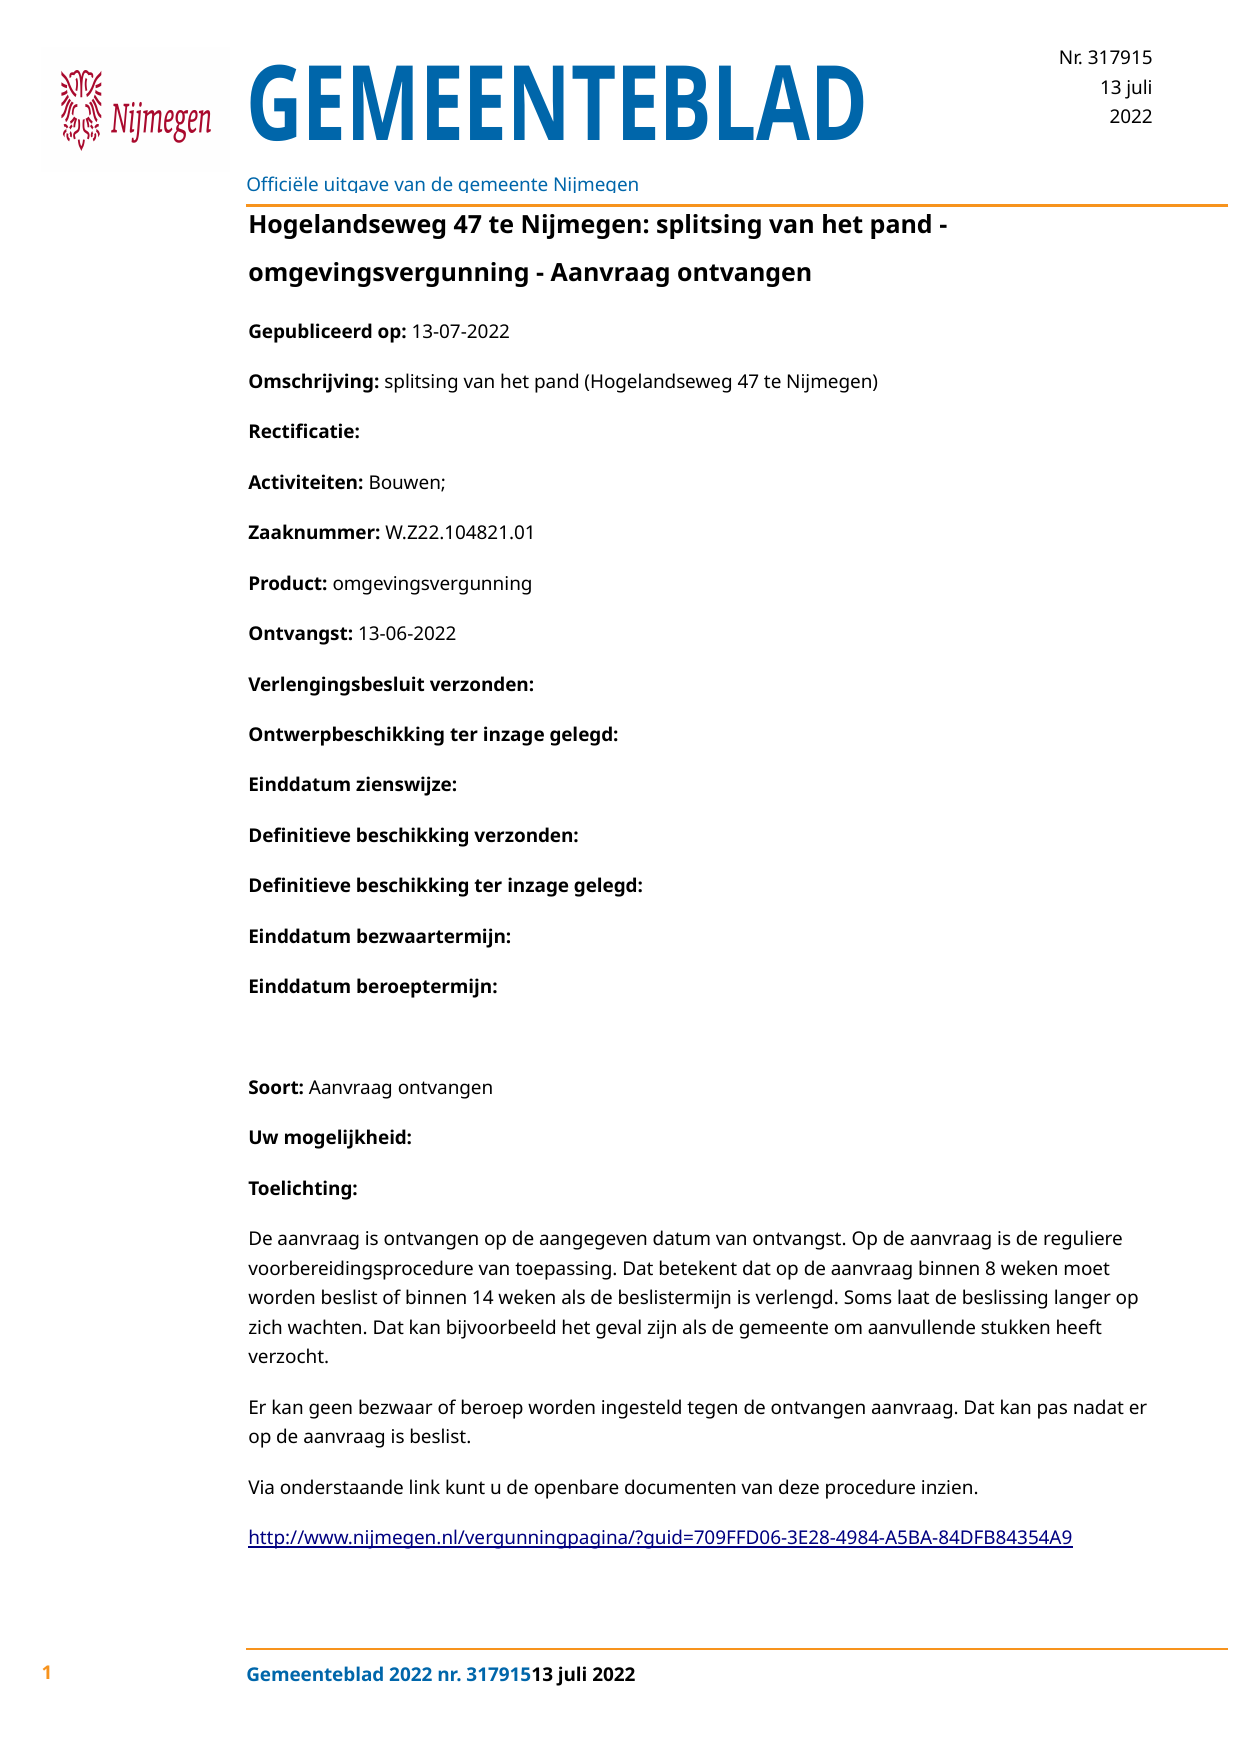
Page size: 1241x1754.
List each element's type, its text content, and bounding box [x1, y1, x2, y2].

text Einddatum zienswijze: [248, 772, 1152, 797]
picture [41, 47, 231, 172]
text Soort: Aanvraag ontvangen [248, 1074, 1152, 1100]
text Zaaknummer: W.Z22.104821.01 [248, 519, 1152, 545]
text Gepubliceerd op: 13-07-2022 [248, 318, 1152, 344]
text Activiteiten: Bouwen; [248, 469, 1152, 495]
text Via onderstaande link kunt u de openbare documenten van deze procedure inzien. [248, 1474, 1152, 1500]
text Uw mogelijkheid: [248, 1124, 1152, 1150]
text Verlengingsbesluit verzonden: [248, 671, 1152, 697]
text Definitieve beschikking ter inzage gelegd: [248, 872, 1152, 898]
text Ontwerpbeschikking ter inzage gelegd: [248, 721, 1152, 747]
text Er kan geen bezwaar of beroep worden ingesteld tegen de ontvangen aanvraag. Dat kan pas nadat er op de aanvraag is beslist. [248, 1394, 1152, 1449]
text Omschrijving: splitsing van het pand (Hogelandseweg 47 te Nijmegen) [248, 368, 1152, 394]
text Hogelandseweg 47 te Nijmegen: splitsing van het pand - omgevingsvergunning - Aanvraag ontvangen [248, 207, 1152, 288]
text Einddatum bezwaartermijn: [248, 923, 1152, 949]
text http://www.nijmegen.nl/vergunningpagina/?guid=709FFD06-3E28-4984-A5BA-84DFB84354A9 [248, 1524, 1152, 1550]
text Definitieve beschikking verzonden: [248, 822, 1152, 848]
text Ontvangst: 13-06-2022 [248, 620, 1152, 646]
text Rectificatie: [248, 419, 1152, 444]
text Product: omgevingsvergunning [248, 570, 1152, 596]
text De aanvraag is ontvangen op de aangegeven datum van ontvangst. Op de aanvraag is de reguliere voorbereidingsprocedure van toepassing. Dat betekent dat op de aanvraag binnen 8 weken moet worden beslist of binnen 14 weken als de beslistermijn is verlengd. Soms laat de beslissing langer op zich wachten. Dat kan bijvoorbeeld het geval zijn als de gemeente om aanvullende stukken heeft verzocht. [248, 1225, 1152, 1369]
text Einddatum beroeptermijn: [248, 973, 1152, 999]
text Toelichting: [248, 1175, 1152, 1201]
